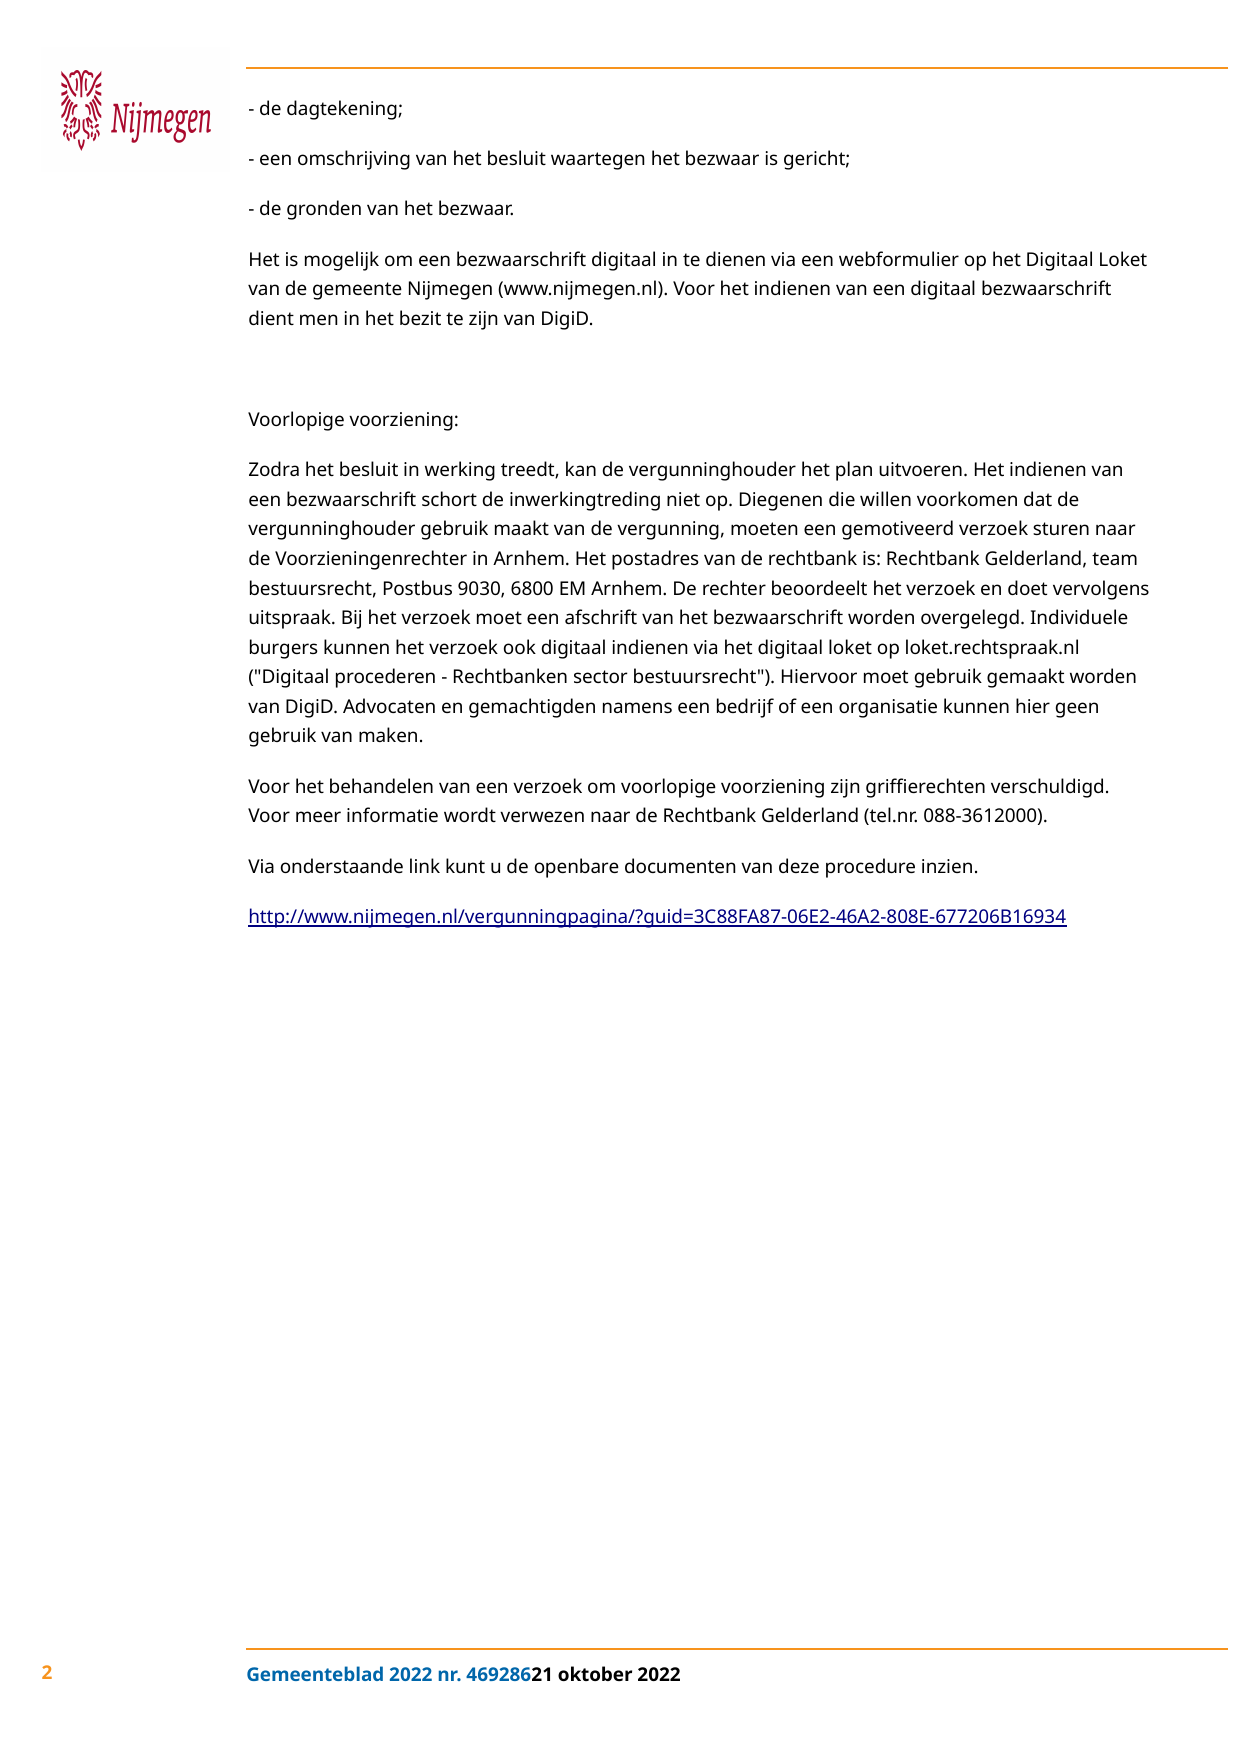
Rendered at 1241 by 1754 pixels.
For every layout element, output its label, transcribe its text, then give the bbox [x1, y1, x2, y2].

text Het is mogelijk om een bezwaarschrift digitaal in te dienen via een webformulier op het Digitaal Loket van de gemeente Nijmegen (www.nijmegen.nl). Voor het indienen van een digitaal bezwaarschrift dient men in het bezit te zijn van DigiD. [248, 246, 1152, 331]
text - een omschrijving van het besluit waartegen het bezwaar is gericht; [248, 145, 1152, 171]
text Voor het behandelen van een verzoek om voorlopige voorziening zijn griffierechten verschuldigd. Voor meer informatie wordt verwezen naar de Rechtbank Gelderland (tel.nr. 088-3612000). [248, 773, 1152, 828]
text Zodra het besluit in werking treedt, kan de vergunninghouder het plan uitvoeren. Het indienen van een bezwaarschrift schort de inwerkingtreding niet op. Diegenen die willen voorkomen dat de vergunninghouder gebruik maakt van de vergunning, moeten een gemotiveerd verzoek sturen naar de Voorzieningenrechter in Arnhem. Het postadres van de rechtbank is: Rechtbank Gelderland, team bestuursrecht, Postbus 9030, 6800 EM Arnhem. De rechter beoordeelt het verzoek en doet vervolgens uitspraak. Bij het verzoek moet een afschrift van het bezwaarschrift worden overgelegd. Individuele burgers kunnen het verzoek ook digitaal indienen via het digitaal loket op loket.rechtspraak.nl ("Digitaal procederen - Rechtbanken sector bestuursrecht"). Hiervoor moet gebruik gemaakt worden van DigiD. Advocaten en gemachtigden namens een bedrijf of een organisatie kunnen hier geen gebruik van maken. [248, 456, 1152, 748]
text - de gronden van het bezwaar. [248, 196, 1152, 221]
text - de dagtekening; [248, 95, 1152, 121]
text Voorlopige voorziening: [248, 406, 1152, 432]
text http://www.nijmegen.nl/vergunningpagina/?guid=3C88FA87-06E2-46A2-808E-677206B16934 [248, 903, 1152, 929]
picture [41, 47, 231, 172]
text Via onderstaande link kunt u de openbare documenten van deze procedure inzien. [248, 853, 1152, 879]
